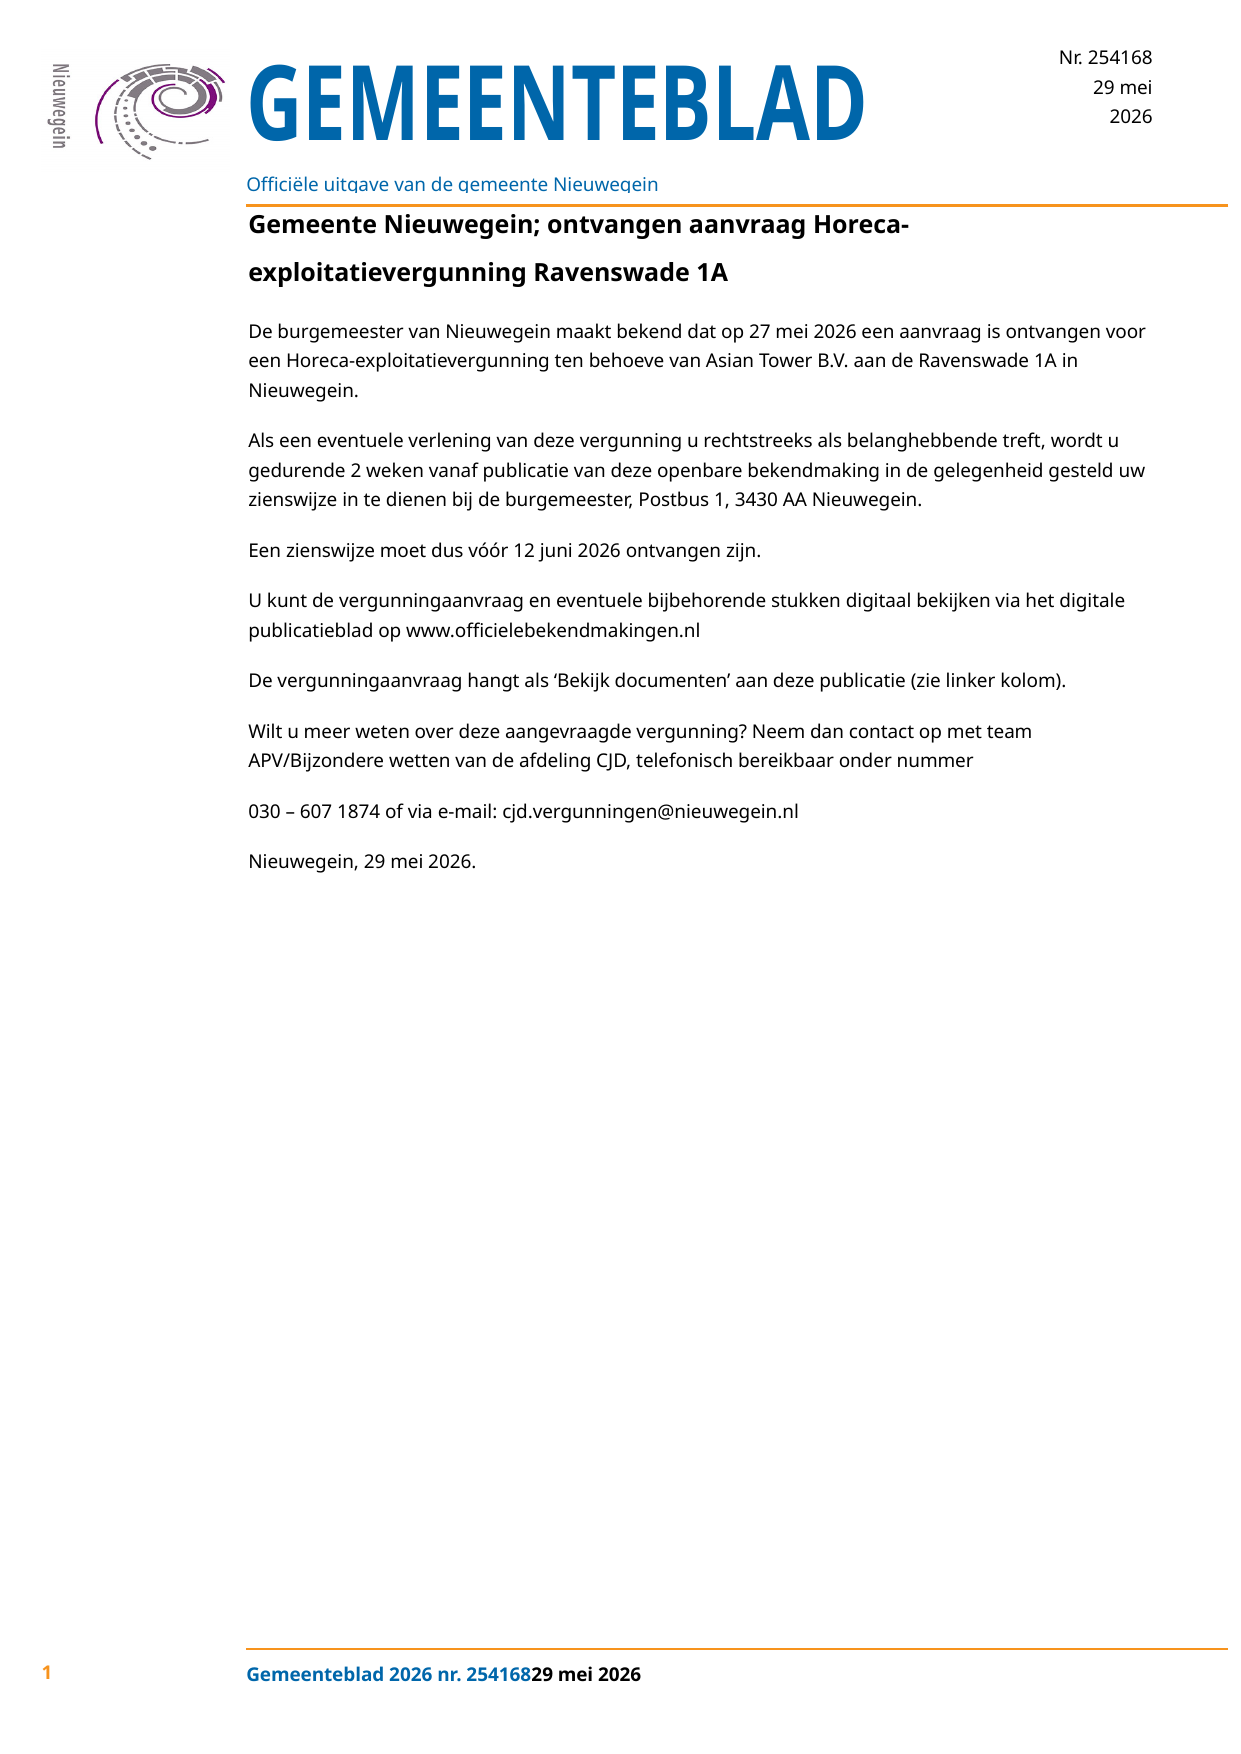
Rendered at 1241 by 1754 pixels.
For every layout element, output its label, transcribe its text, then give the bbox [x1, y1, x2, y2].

text De burgemeester van Nieuwegein maakt bekend dat op 27 mei 2026 een aanvraag is ontvangen voor een Horeca-exploitatievergunning ten behoeve van Asian Tower B.V. aan de Ravenswade 1A in Nieuwegein. [248, 318, 1152, 403]
text Nieuwegein, 29 mei 2026. [248, 848, 1152, 874]
text Wilt u meer weten over deze aangevraagde vergunning? Neem dan contact op met team APV/Bijzondere wetten van de afdeling CJD, telefonisch bereikbaar onder nummer [248, 718, 1152, 773]
text 030 – 607 1874 of via e-mail: cjd.vergunningen@nieuwegein.nl [248, 798, 1152, 824]
text Een zienswijze moet dus vóór 12 juni 2026 ontvangen zijn. [248, 537, 1152, 563]
text Gemeente Nieuwegein; ontvangen aanvraag Horeca-exploitatievergunning Ravenswade 1A [248, 207, 1152, 288]
text Als een eventuele verlening van deze vergunning u rechtstreeks als belanghebbende treft, wordt u gedurende 2 weken vanaf publicatie van deze openbare bekendmaking in de gelegenheid gesteld uw zienswijze in te dienen bij de burgemeester, Postbus 1, 3430 AA Nieuwegein. [248, 427, 1152, 512]
text De vergunningaanvraag hangt als ‘Bekijk documenten’ aan deze publicatie (zie linker kolom). [248, 667, 1152, 693]
picture [41, 47, 231, 172]
text U kunt de vergunningaanvraag en eventuele bijbehorende stukken digitaal bekijken via het digitale publicatieblad op www.officielebekendmakingen.nl [248, 587, 1152, 643]
